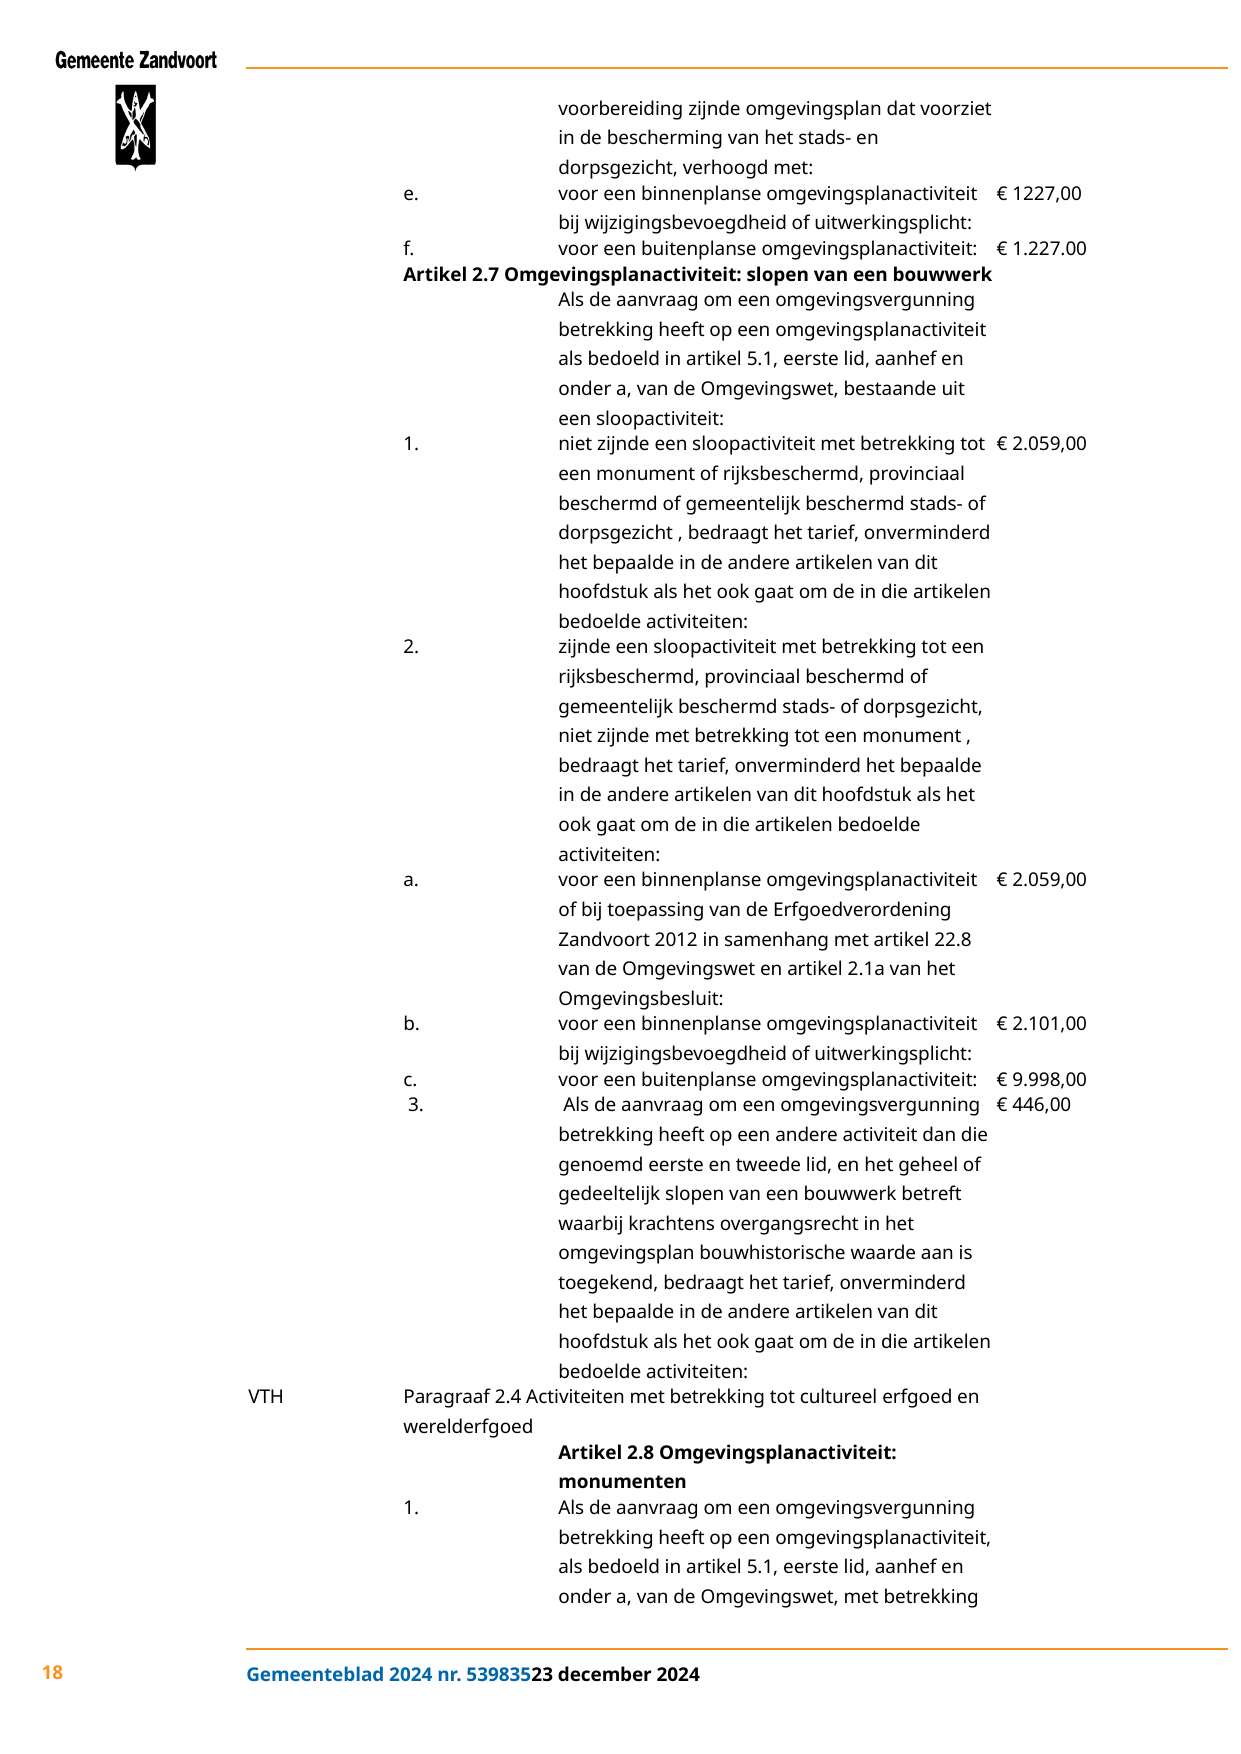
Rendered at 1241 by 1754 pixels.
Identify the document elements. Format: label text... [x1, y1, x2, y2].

table_cell [996, 261, 1152, 286]
table_cell b. [403, 1011, 558, 1066]
table_cell [996, 1494, 1152, 1609]
table_cell [996, 1439, 1152, 1494]
table_cell [996, 634, 1152, 867]
table_cell [248, 867, 403, 1011]
table_cell € 446,00 [996, 1092, 1152, 1384]
table_cell € 1.227.00 [996, 235, 1152, 261]
table_cell voor een buitenplanse omgevingsplanactiviteit: [558, 235, 996, 261]
table_cell [248, 1066, 403, 1092]
table_cell VTH [248, 1384, 403, 1439]
table_cell c. [403, 1066, 558, 1092]
picture [41, 47, 231, 172]
table_cell voor een binnenplanse omgevingsplanactiviteit of bij toepassing van de Erfgoedverordening Zandvoort 2012 in samenhang met artikel 22.8 van de Omgevingswet en artikel 2.1a van het Omgevingsbesluit: [558, 867, 996, 1011]
table_cell [248, 261, 403, 286]
table_cell a. [403, 867, 558, 1011]
table_cell [248, 235, 403, 261]
table_cell Paragraaf 2.4 Activiteiten met betrekking tot cultureel erfgoed en werelderfgoed [403, 1384, 996, 1439]
table_cell [248, 180, 403, 235]
table_cell € 9.998,00 [996, 1066, 1152, 1092]
table_cell [248, 286, 403, 431]
table_cell [996, 1384, 1152, 1439]
table_cell voor een binnenplanse omgevingsplanactiviteit bij wijzigingsbevoegdheid of uitwerkingsplicht: [558, 180, 996, 235]
table_cell € 2.101,00 [996, 1011, 1152, 1066]
table_cell [248, 1092, 403, 1384]
table_cell [996, 286, 1152, 431]
table_cell 2. [403, 634, 558, 867]
table_cell voor een buitenplanse omgevingsplanactiviteit: [558, 1066, 996, 1092]
table_cell [248, 1439, 403, 1494]
table_cell [248, 634, 403, 867]
table_cell Artikel 2.7 Omgevingsplanactiviteit: slopen van een bouwwerk [403, 261, 996, 286]
table_cell 1. [403, 1494, 558, 1609]
table_cell [403, 95, 558, 180]
table_cell [248, 431, 403, 634]
table_cell 1. [403, 431, 558, 634]
table_cell Artikel 2.8 Omgevingsplanactiviteit: monumenten [558, 1439, 996, 1494]
table_cell [403, 286, 558, 431]
table_cell 3. [403, 1092, 558, 1384]
table_cell zijnde een sloopactiviteit met betrekking tot een rijksbeschermd, provinciaal beschermd of gemeentelijk beschermd stads- of dorpsgezicht, niet zijnde met betrekking tot een monument , bedraagt het tarief, onverminderd het bepaalde in de andere artikelen van dit hoofdstuk als het ook gaat om de in die artikelen bedoelde activiteiten: [558, 634, 996, 867]
table_cell [996, 95, 1152, 180]
table_cell f. [403, 235, 558, 261]
table_cell voorbereiding zijnde omgevingsplan dat voorziet in de bescherming van het stads- en dorpsgezicht, verhoogd met: [558, 95, 996, 180]
table_cell [403, 1439, 558, 1494]
table_cell [248, 95, 403, 180]
table_cell voor een binnenplanse omgevingsplanactiviteit bij wijzigingsbevoegdheid of uitwerkingsplicht: [558, 1011, 996, 1066]
table_cell [248, 1494, 403, 1609]
table_cell Als de aanvraag om een omgevingsvergunning betrekking heeft op een omgevingsplanactiviteit als bedoeld in artikel 5.1, eerste lid, aanhef en onder a, van de Omgevingswet, bestaande uit een sloopactiviteit: [558, 286, 996, 431]
table_cell € 2.059,00 [996, 867, 1152, 1011]
table_cell € 2.059,00 [996, 431, 1152, 634]
table_cell Als de aanvraag om een omgevingsvergunning betrekking heeft op een omgevingsplanactiviteit, als bedoeld in artikel 5.1, eerste lid, aanhef en onder a, van de Omgevingswet, met betrekking [558, 1494, 996, 1609]
table_cell [248, 1011, 403, 1066]
table_cell Als de aanvraag om een omgevingsvergunning betrekking heeft op een andere activiteit dan die genoemd eerste en tweede lid, en het geheel of gedeeltelijk slopen van een bouwwerk betreft waarbij krachtens overgangsrecht in het omgevingsplan bouwhistorische waarde aan is toegekend, bedraagt het tarief, onverminderd het bepaalde in de andere artikelen van dit hoofdstuk als het ook gaat om de in die artikelen bedoelde activiteiten: [558, 1092, 996, 1384]
table_cell e. [403, 180, 558, 235]
table_cell € 1227,00 [996, 180, 1152, 235]
table_cell niet zijnde een sloopactiviteit met betrekking tot een monument of rijksbeschermd, provinciaal beschermd of gemeentelijk beschermd stads- of dorpsgezicht , bedraagt het tarief, onverminderd het bepaalde in de andere artikelen van dit hoofdstuk als het ook gaat om de in die artikelen bedoelde activiteiten: [558, 431, 996, 634]
